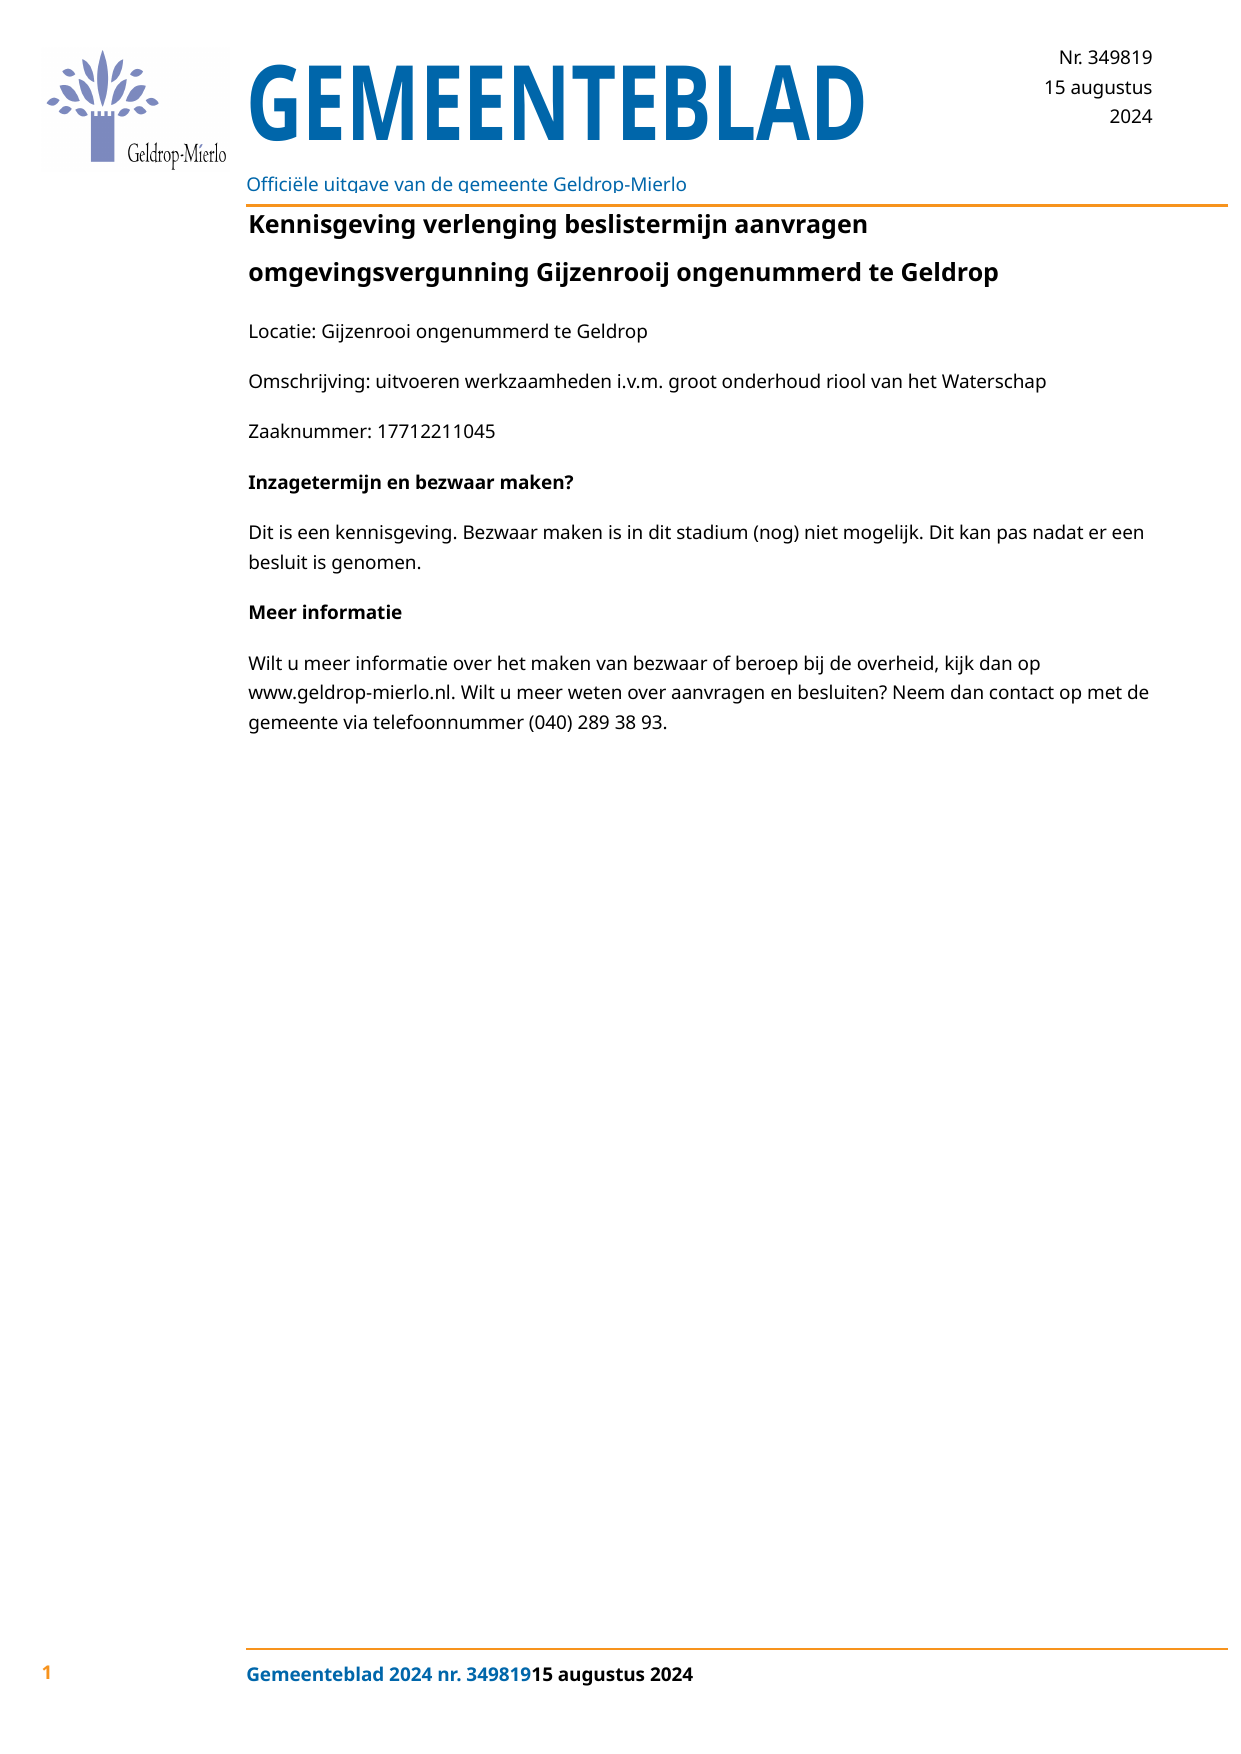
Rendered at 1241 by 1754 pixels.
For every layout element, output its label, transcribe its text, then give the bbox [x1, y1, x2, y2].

text Zaaknummer: 17712211045 [248, 419, 1152, 444]
text Omschrijving: uitvoeren werkzaamheden i.v.m. groot onderhoud riool van het Waterschap [248, 368, 1152, 394]
text Locatie: Gijzenrooi ongenummerd te Geldrop [248, 318, 1152, 344]
text Meer informatie [248, 599, 1152, 625]
text Dit is een kennisgeving. Bezwaar maken is in dit stadium (nog) niet mogelijk. Dit kan pas nadat er een besluit is genomen. [248, 519, 1152, 575]
text Wilt u meer informatie over het maken van bezwaar of beroep bij de overheid, kijk dan op www.geldrop-mierlo.nl. Wilt u meer weten over aanvragen en besluiten? Neem dan contact op met de gemeente via telefoonnummer (040) 289 38 93. [248, 650, 1152, 735]
text Inzagetermijn en bezwaar maken? [248, 469, 1152, 495]
picture [41, 47, 231, 172]
text Kennisgeving verlenging beslistermijn aanvragen omgevingsvergunning Gijzenrooij ongenummerd te Geldrop [248, 207, 1152, 288]
